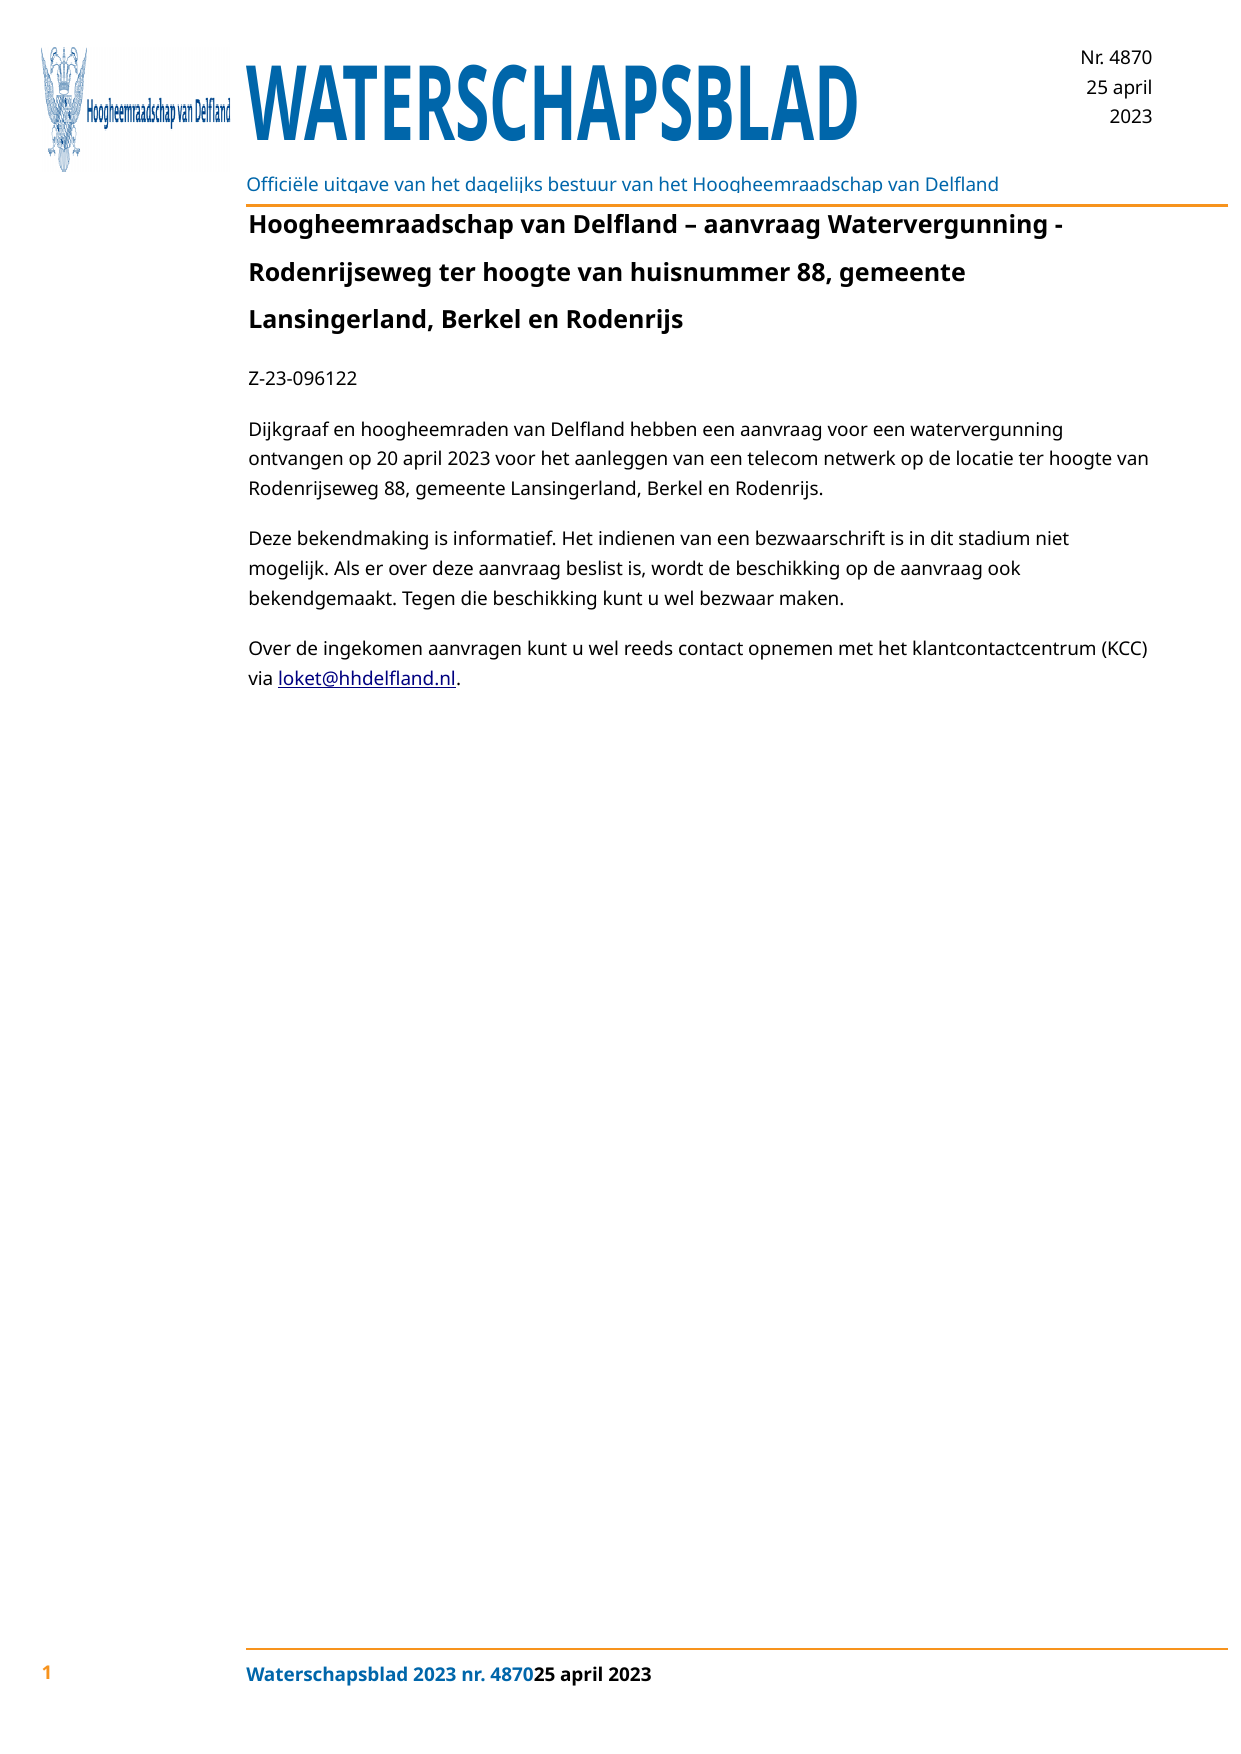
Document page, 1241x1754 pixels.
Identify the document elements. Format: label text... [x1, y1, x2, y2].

text Hoogheemraadschap van Delfland – aanvraag Watervergunning - Rodenrijseweg ter hoogte van huisnummer 88, gemeente Lansingerland, Berkel en Rodenrijs [248, 207, 1152, 336]
text Over de ingekomen aanvragen kunt u wel reeds contact opnemen met het klantcontactcentrum (KCC) via loket@hhdelfland.nl. [248, 635, 1152, 690]
text Z-23-096122 [248, 366, 1152, 391]
picture [41, 47, 231, 172]
text Dijkgraaf en hoogheemraden van Delfland hebben een aanvraag voor een watervergunning ontvangen op 20 april 2023 voor het aanleggen van een telecom netwerk op de locatie ter hoogte van Rodenrijseweg 88, gemeente Lansingerland, Berkel en Rodenrijs. [248, 416, 1152, 501]
text Deze bekendmaking is informatief. Het indienen van een bezwaarschrift is in dit stadium niet mogelijk. Als er over deze aanvraag beslist is, wordt de beschikking op de aanvraag ook bekendgemaakt. Tegen die beschikking kunt u wel bezwaar maken. [248, 526, 1152, 610]
